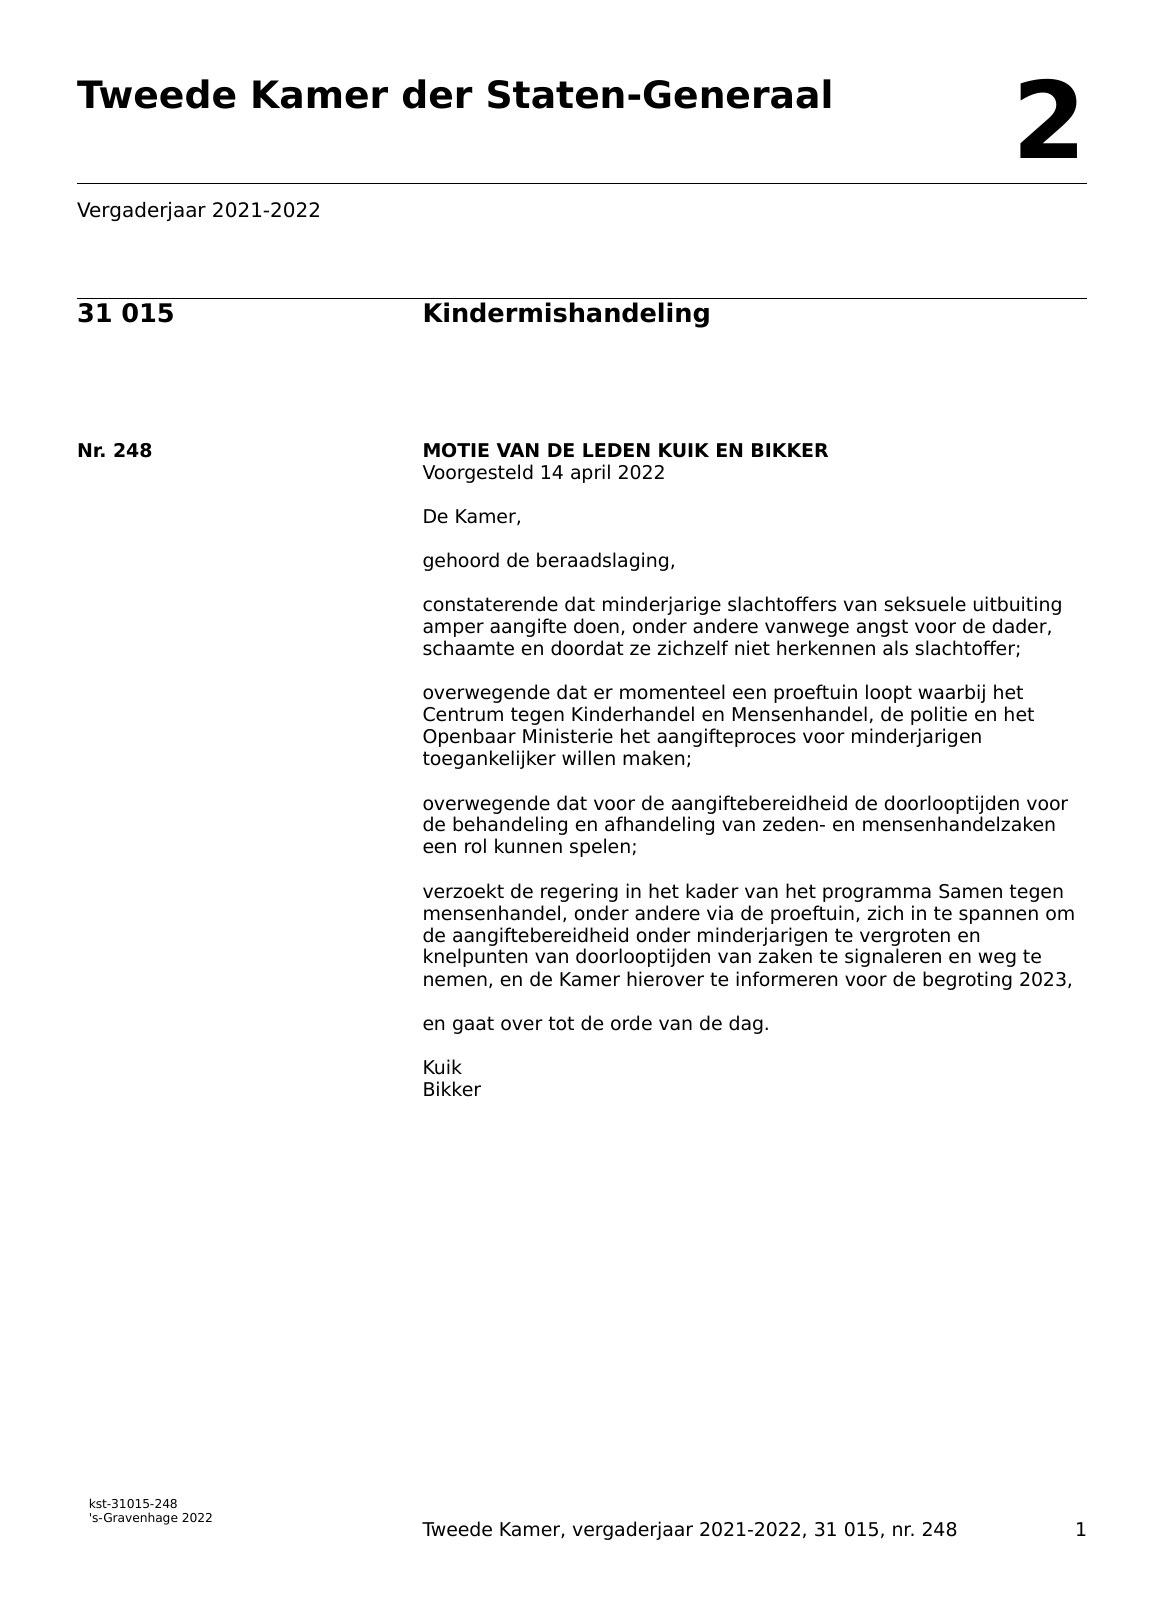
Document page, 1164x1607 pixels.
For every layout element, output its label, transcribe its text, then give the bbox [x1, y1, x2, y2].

text 's-Gravenhage 2022 [88, 1511, 323, 1525]
table_header Tweede Kamer der Staten-Generaal [77, 59, 886, 183]
text Voorgesteld 14 april 2022 [422, 462, 1087, 484]
subtitle Nr. 248 MOTIE VAN DE LEDEN KUIK EN BIKKER [77, 440, 1087, 462]
text verzoekt de regering in het kader van het programma Samen tegen mensenhandel, onder andere via de proeftuin, zich in te spannen om de aangiftebereidheid onder minderjarigen te vergroten en knelpunten van doorlooptijden van zaken te signaleren en weg te nemen, en de Kamer hierover te informeren voor de begroting 2023, [422, 881, 1087, 990]
text Kuik [422, 1057, 1087, 1079]
table_cell Vergaderjaar 2021-2022 [77, 184, 1087, 298]
text en gaat over tot de orde van de dag. [422, 1013, 1087, 1034]
text gehoord de beraadslaging, [422, 550, 1087, 572]
text overwegende dat voor de aangiftebereidheid de doorlooptijden voor de behandeling en afhandeling van zeden- en mensenhandelzaken een rol kunnen spelen; [422, 792, 1087, 858]
text De Kamer, [422, 506, 1087, 528]
table_header 2 [886, 59, 1087, 183]
text overwegende dat er momenteel een proeftuin loopt waarbij het Centrum tegen Kinderhandel en Mensenhandel, de politie en het Openbaar Ministerie het aangifteproces voor minderjarigen toegankelijker willen maken; [422, 682, 1087, 770]
text kst-31015-248 [88, 1497, 323, 1511]
text Bikker [422, 1079, 1087, 1101]
subtitle 31 015 Kindermishandeling [77, 299, 1087, 329]
text constaterende dat minderjarige slachtoffers van seksuele uitbuiting amper aangifte doen, onder andere vanwege angst voor de dader, schaamte en doordat ze zichzelf niet herkennen als slachtoffer; [422, 594, 1087, 660]
